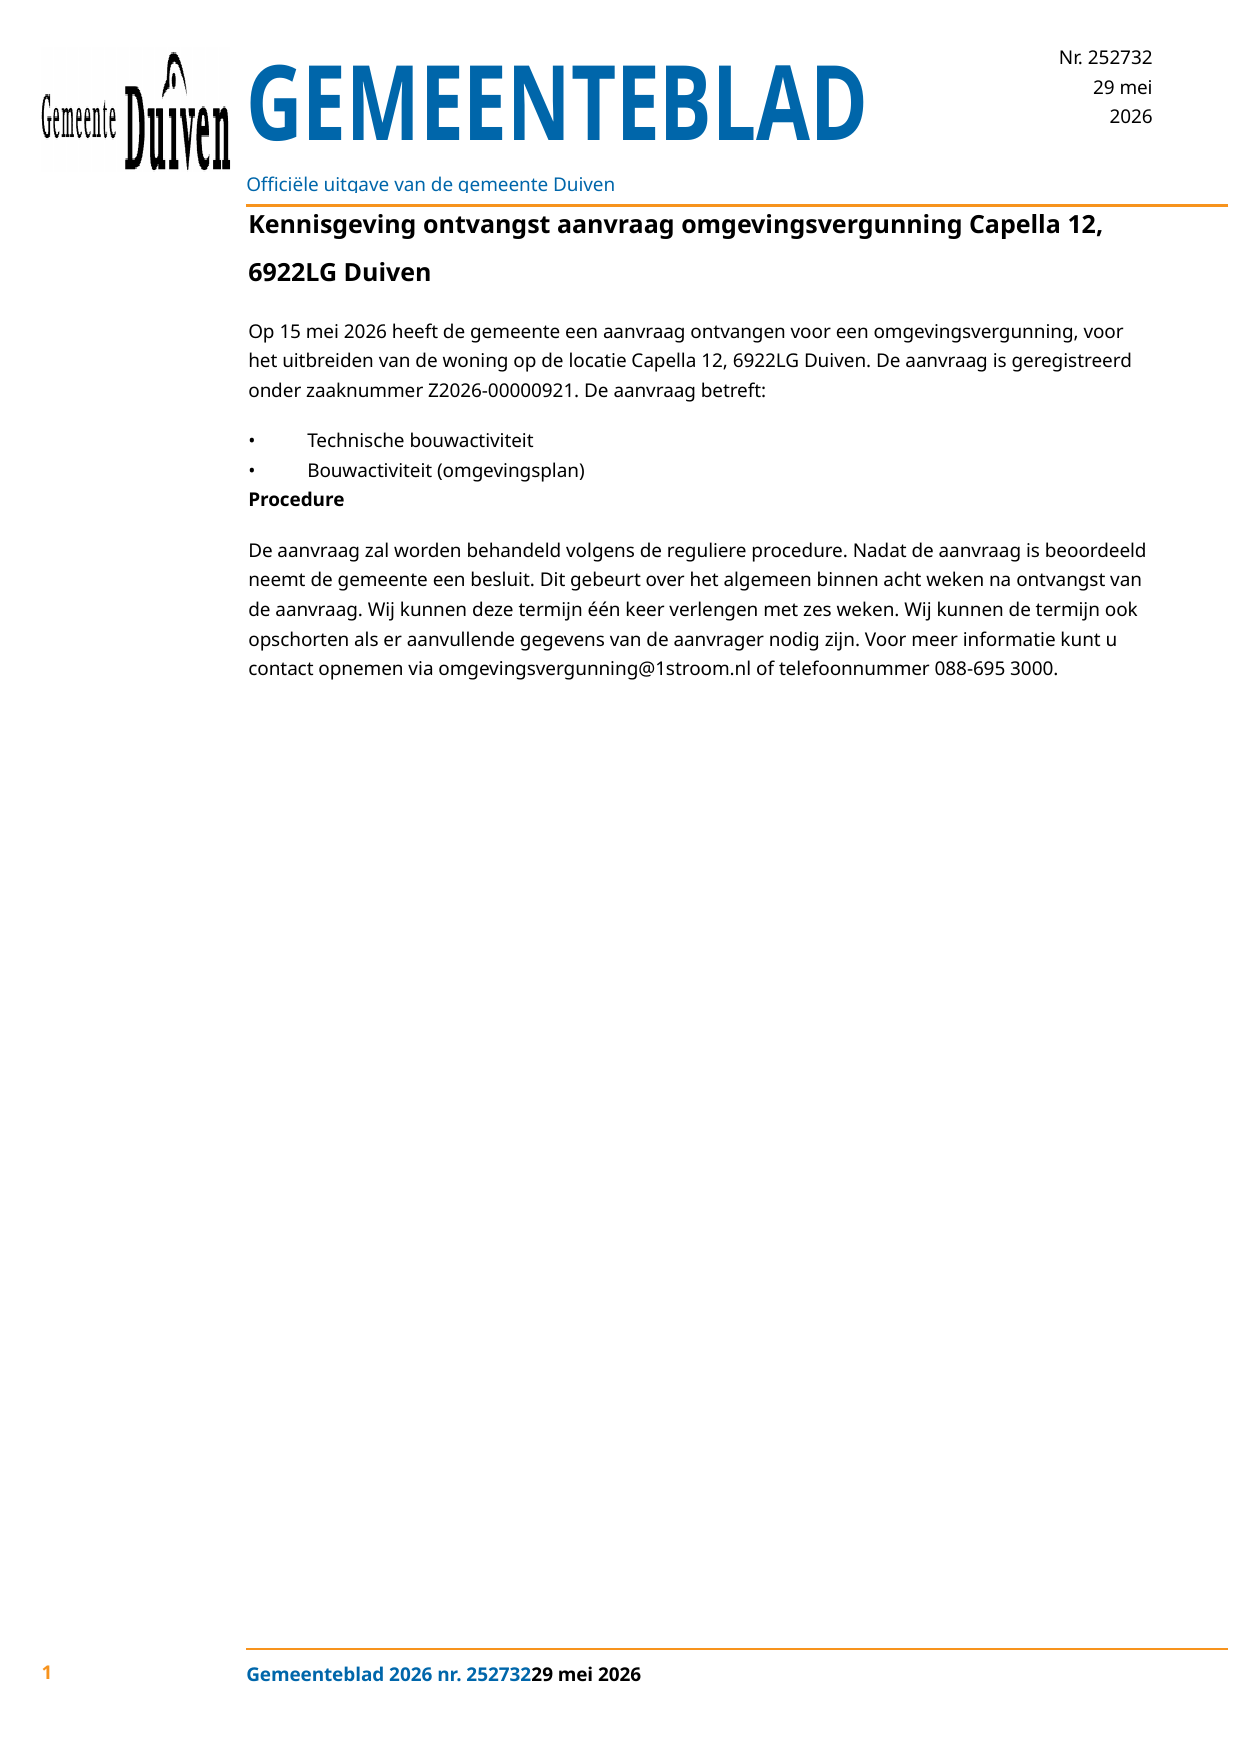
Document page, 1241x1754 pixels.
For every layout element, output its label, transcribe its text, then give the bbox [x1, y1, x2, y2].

picture [41, 47, 231, 172]
text Kennisgeving ontvangst aanvraag omgevingsvergunning Capella 12, 6922LG Duiven [248, 207, 1152, 288]
text Op 15 mei 2026 heeft de gemeente een aanvraag ontvangen voor een omgevingsvergunning, voor het uitbreiden van de woning op de locatie Capella 12, 6922LG Duiven. De aanvraag is geregistreerd onder zaaknummer Z2026-00000921. De aanvraag betreft: [248, 318, 1152, 403]
text Procedure [248, 487, 1152, 512]
list Bouwactiviteit (omgevingsplan) [248, 457, 1152, 483]
list Technische bouwactiviteit [248, 427, 1152, 453]
text De aanvraag zal worden behandeld volgens de reguliere procedure. Nadat de aanvraag is beoordeeld neemt de gemeente een besluit. Dit gebeurt over het algemeen binnen acht weken na ontvangst van de aanvraag. Wij kunnen deze termijn één keer verlengen met zes weken. Wij kunnen de termijn ook opschorten als er aanvullende gegevens van de aanvrager nodig zijn. Voor meer informatie kunt u contact opnemen via omgevingsvergunning@1stroom.nl of telefoonnummer 088-695 3000. [248, 537, 1152, 681]
